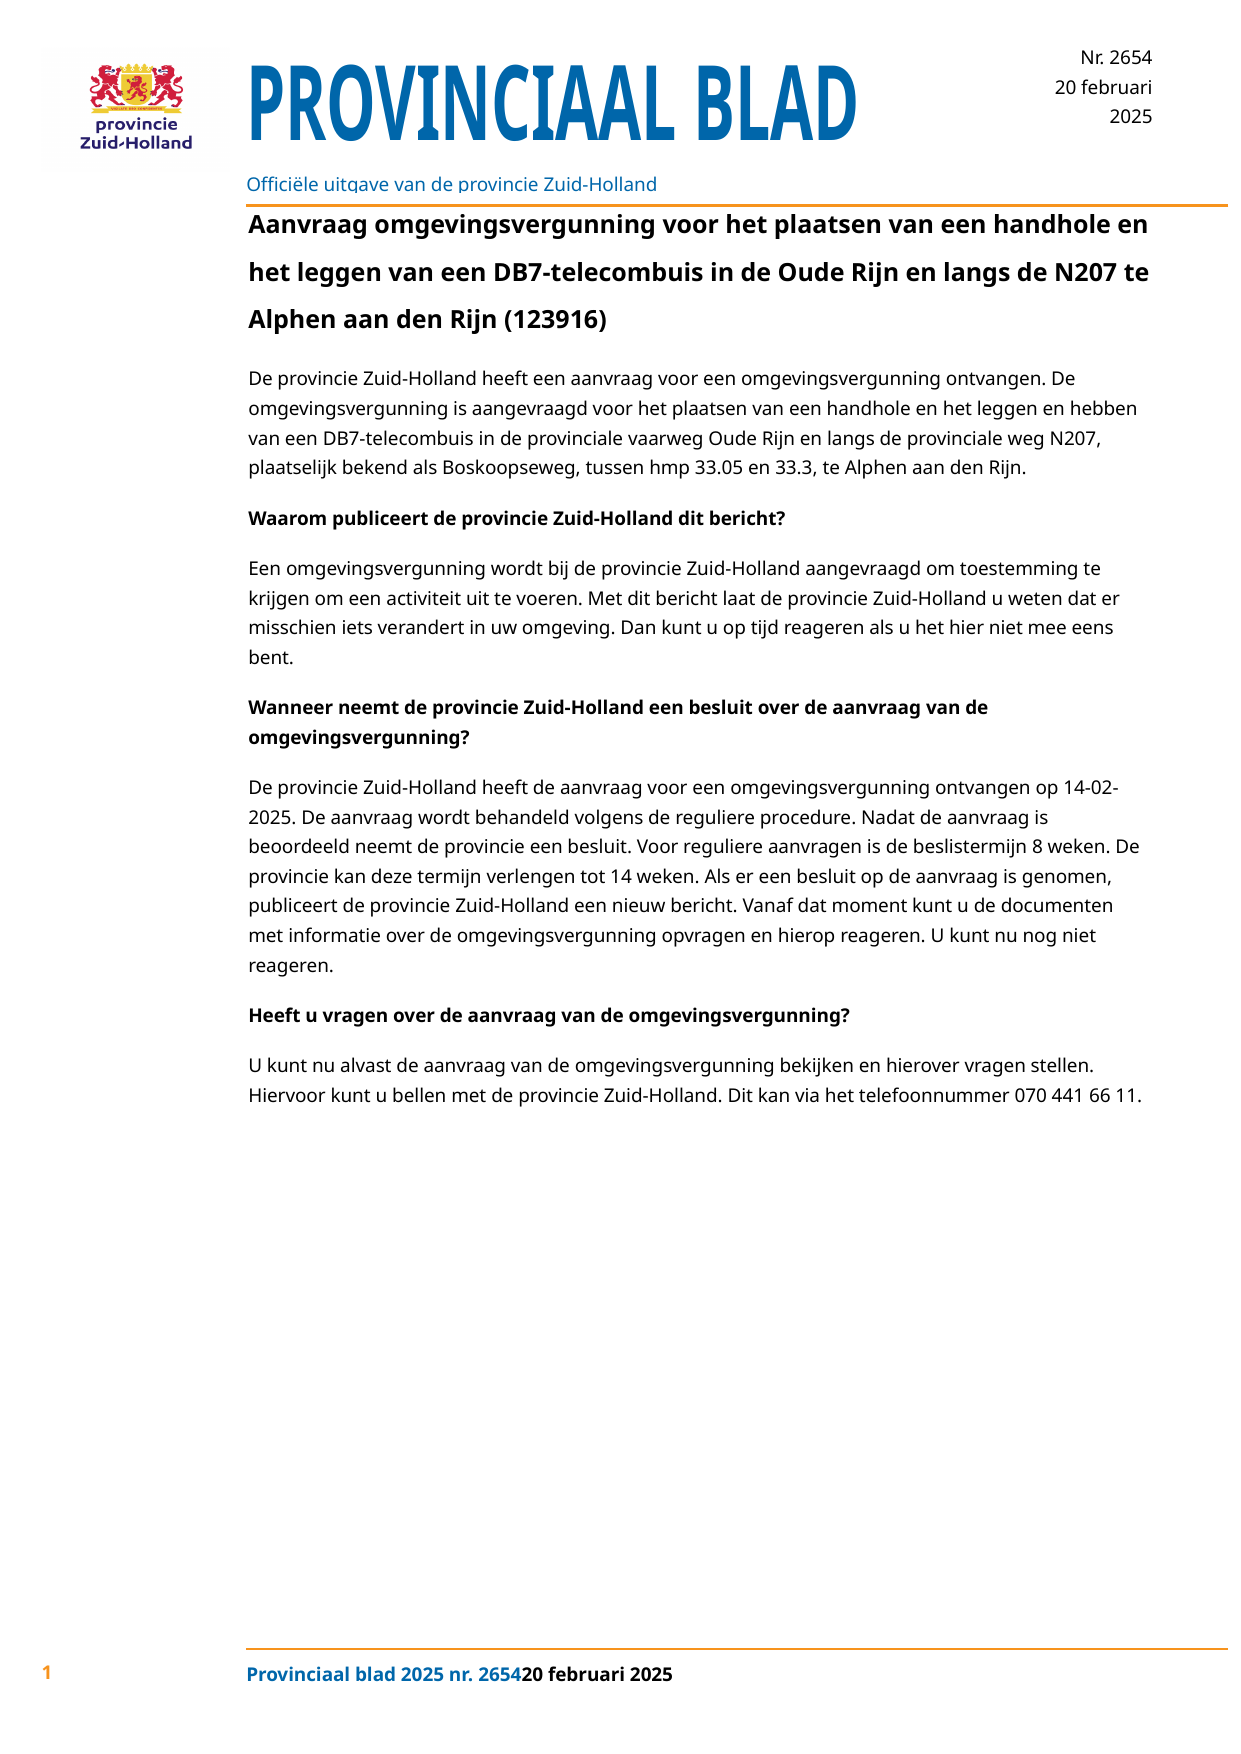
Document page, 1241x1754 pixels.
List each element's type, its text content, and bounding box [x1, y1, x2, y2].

text De provincie Zuid-Holland heeft de aanvraag voor een omgevingsvergunning ontvangen op 14-02-2025. De aanvraag wordt behandeld volgens de reguliere procedure. Nadat de aanvraag is beoordeeld neemt de provincie een besluit. Voor reguliere aanvragen is de beslistermijn 8 weken. De provincie kan deze termijn verlengen tot 14 weken. Als er een besluit op de aanvraag is genomen, publiceert de provincie Zuid-Holland een nieuw bericht. Vanaf dat moment kunt u de documenten met informatie over de omgevingsvergunning opvragen en hierop reageren. U kunt nu nog niet reageren. [248, 774, 1152, 977]
text Een omgevingsvergunning wordt bij de provincie Zuid-Holland aangevraagd om toestemming te krijgen om een activiteit uit te voeren. Met dit bericht laat de provincie Zuid-Holland u weten dat er misschien iets verandert in uw omgeving. Dan kunt u op tijd reageren als u het hier niet mee eens bent. [248, 555, 1152, 669]
text U kunt nu alvast de aanvraag van de omgevingsvergunning bekijken en hierover vragen stellen. Hiervoor kunt u bellen met de provincie Zuid-Holland. Dit kan via het telefoonnummer 070 441 66 11. [248, 1053, 1152, 1108]
text De provincie Zuid-Holland heeft een aanvraag voor een omgevingsvergunning ontvangen. De omgevingsvergunning is aangevraagd voor het plaatsen van een handhole en het leggen en hebben van een DB7-telecombuis in de provinciale vaarweg Oude Rijn en langs de provinciale weg N207, plaatselijk bekend als Boskoopseweg, tussen hmp 33.05 en 33.3, te Alphen aan den Rijn. [248, 366, 1152, 480]
picture [41, 47, 231, 172]
text Waarom publiceert de provincie Zuid-Holland dit bericht? [248, 505, 1152, 530]
text Aanvraag omgevingsvergunning voor het plaatsen van een handhole en het leggen van een DB7-telecombuis in de Oude Rijn en langs de N207 te Alphen aan den Rijn (123916) [248, 207, 1152, 336]
text Heeft u vragen over de aanvraag van de omgevingsvergunning? [248, 1002, 1152, 1028]
text Wanneer neemt de provincie Zuid-Holland een besluit over de aanvraag van de omgevingsvergunning? [248, 694, 1152, 749]
